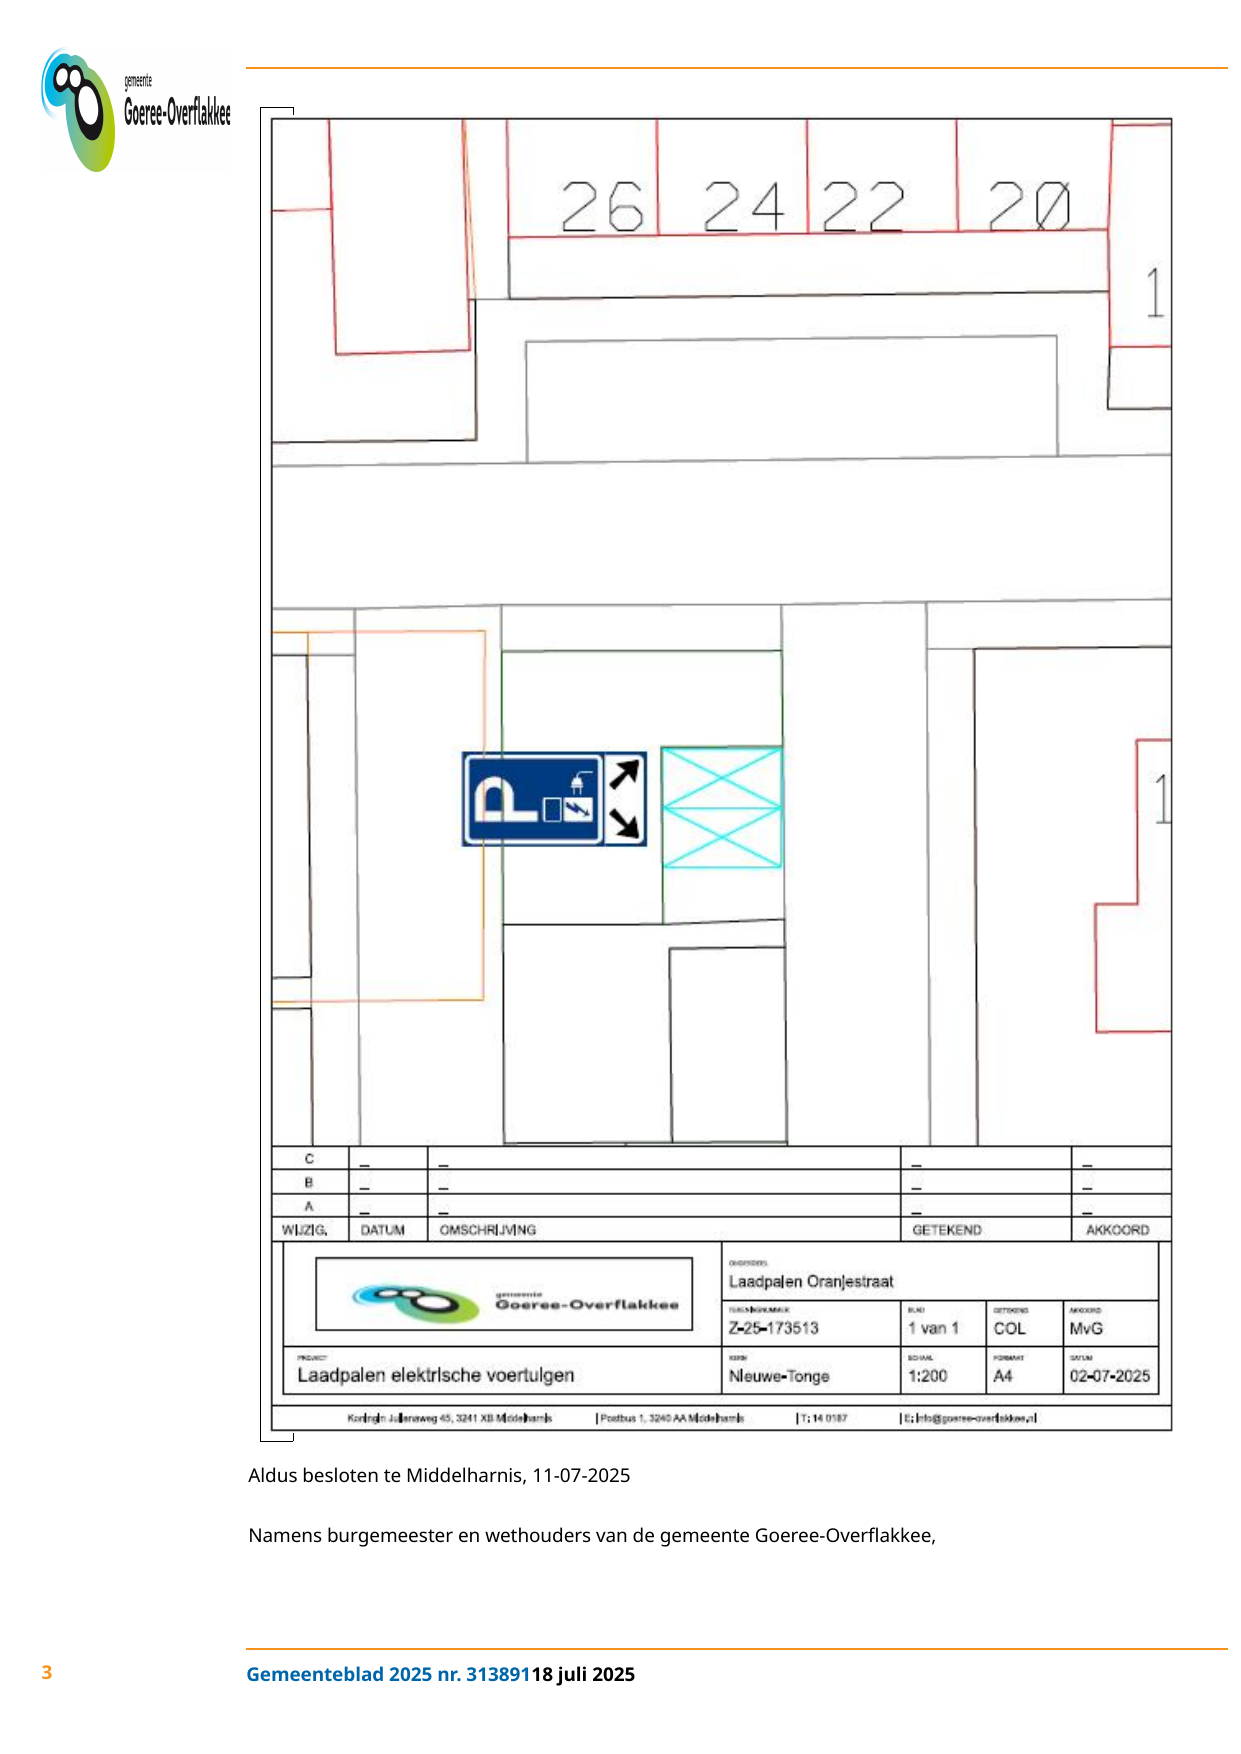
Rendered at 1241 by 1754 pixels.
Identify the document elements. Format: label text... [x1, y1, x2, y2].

picture [41, 47, 231, 172]
text Aldus besloten te Middelharnis, 11-07-2025 [248, 1463, 1152, 1488]
picture [268, 115, 1173, 1433]
text Namens burgemeester en wethouders van de gemeente Goeree-Overflakkee, [248, 1522, 1152, 1547]
